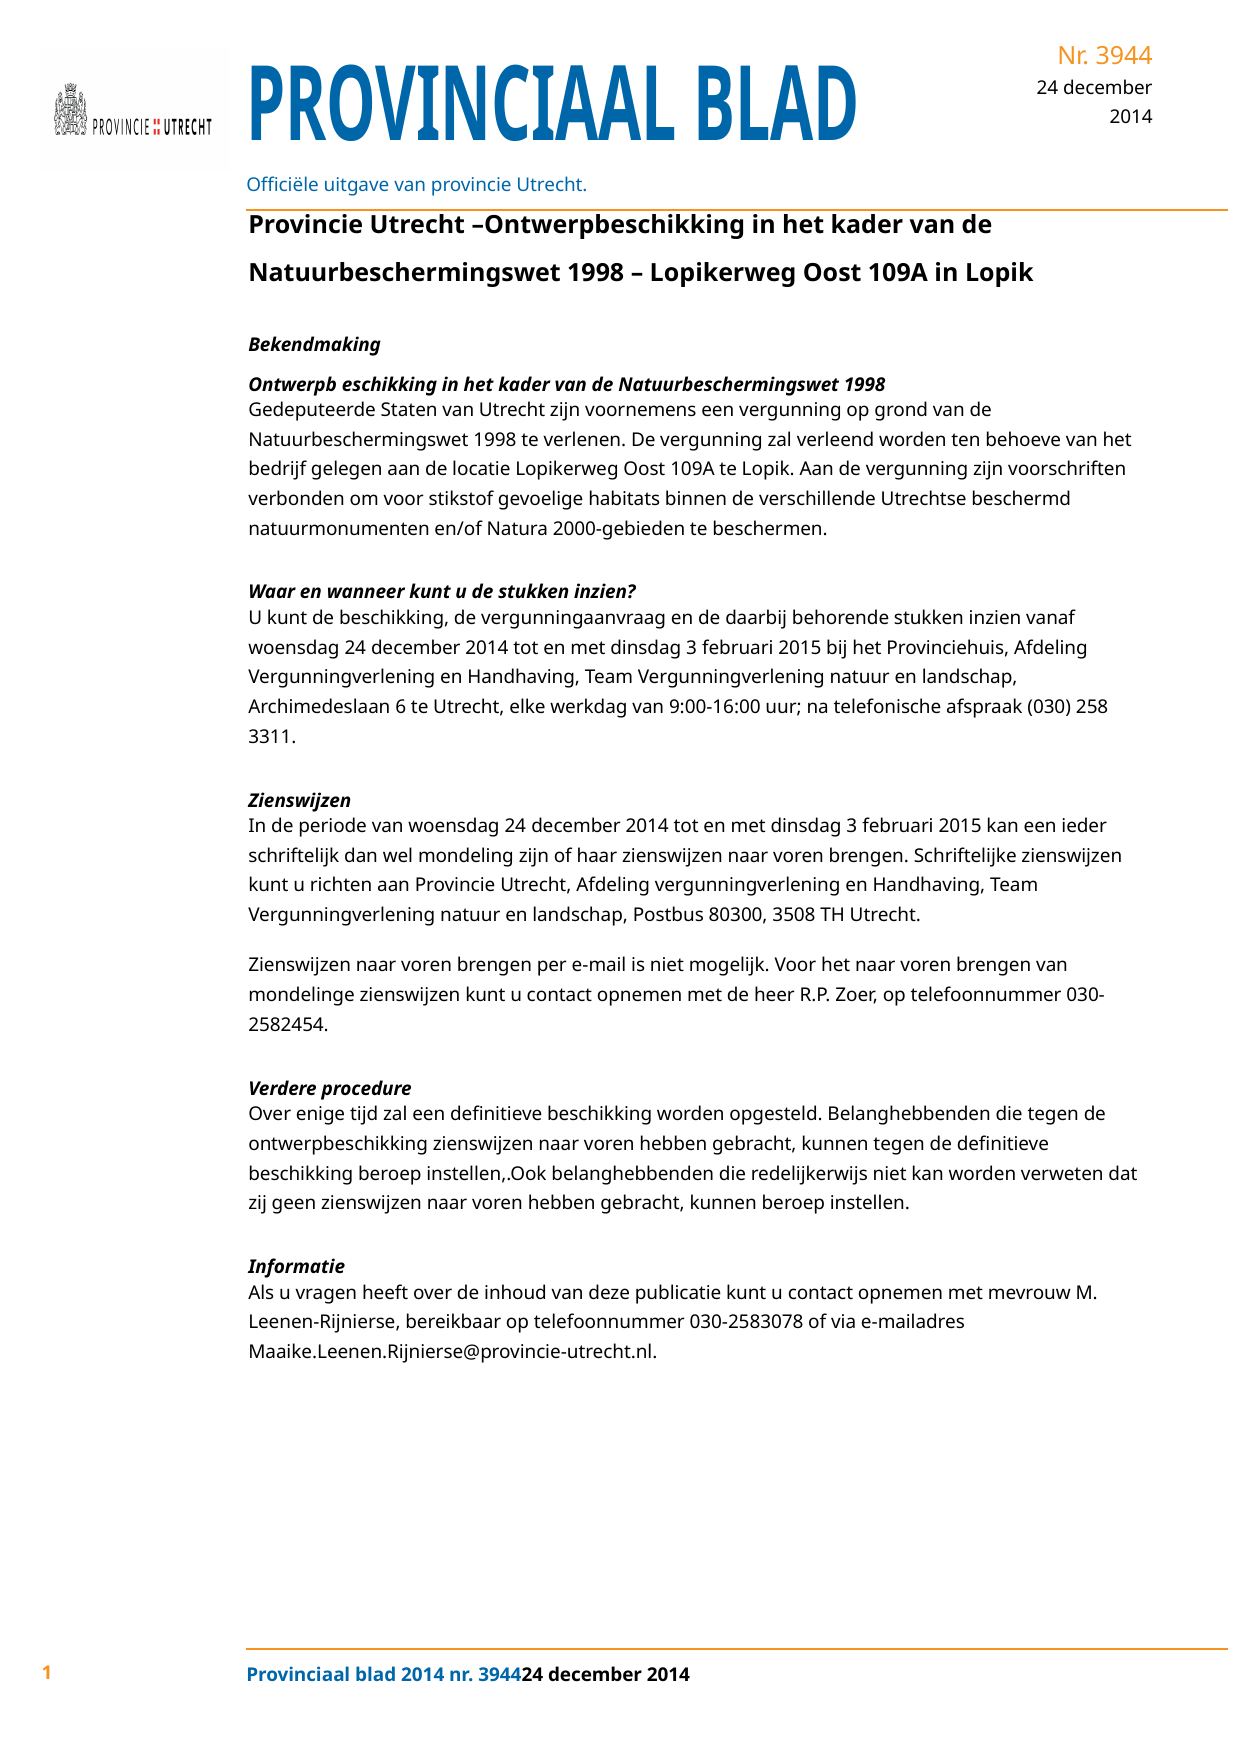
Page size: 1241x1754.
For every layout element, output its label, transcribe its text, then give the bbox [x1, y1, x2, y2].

text Over enige tijd zal een definitieve beschikking worden opgesteld. Belanghebbenden die tegen de ontwerpbeschikking zienswijzen naar voren hebben gebracht, kunnen tegen de definitieve beschikking beroep instellen,.Ook belanghebbenden die redelijkerwijs niet kan worden verweten dat zij geen zienswijzen naar voren hebben gebracht, kunnen beroep instellen. [248, 1101, 1152, 1215]
text Provincie Utrecht –Ontwerpbeschikking in het kader van de Natuurbeschermingswet 1998 – Lopikerweg Oost 109A in Lopik [248, 211, 1152, 288]
text Zienswijzen naar voren brengen per e-mail is niet mogelijk. Voor het naar voren brengen van mondelinge zienswijzen kunt u contact opnemen met de heer R.P. Zoer, op telefoonnummer 030-2582454. [248, 952, 1152, 1037]
text Gedeputeerde Staten van Utrecht zijn voornemens een vergunning op grond van de Natuurbeschermingswet 1998 te verlenen. De vergunning zal verleend worden ten behoeve van het bedrijf gelegen aan de locatie Lopikerweg Oost 109A te Lopik. Aan de vergunning zijn voorschriften verbonden om voor stikstof gevoelige habitats binnen de verschillende Utrechtse beschermd natuurmonumenten en/of Natura 2000-gebieden te beschermen. [248, 396, 1152, 541]
text Ontwerpb eschikking in het kader van de Natuurbeschermingswet 1998 [248, 371, 1152, 396]
text Bekendmaking [248, 331, 1152, 357]
text In de periode van woensdag 24 december 2014 tot en met dinsdag 3 februari 2015 kan een ieder schriftelijk dan wel mondeling zijn of haar zienswijzen naar voren brengen. Schriftelijke zienswijzen kunt u richten aan Provincie Utrecht, Afdeling vergunningverlening en Handhaving, Team Vergunningverlening natuur en landschap, Postbus 80300, 3508 TH Utrecht. [248, 812, 1152, 927]
text Zienswijzen [248, 787, 1152, 812]
text Verdere procedure [248, 1075, 1152, 1101]
picture [41, 47, 231, 172]
text Informatie [248, 1253, 1152, 1279]
text Als u vragen heeft over de inhoud van deze publicatie kunt u contact opnemen met mevrouw M. Leenen-Rijnierse, bereikbaar op telefoonnummer 030-2583078 of via e-mailadres Maaike.Leenen.Rijnierse@provincie-utrecht.nl. [248, 1279, 1152, 1364]
text Waar en wanneer kunt u de stukken inzien? [248, 579, 1152, 604]
text U kunt de beschikking, de vergunningaanvraag en de daarbij behorende stukken inzien vanaf woensdag 24 december 2014 tot en met dinsdag 3 februari 2015 bij het Provinciehuis, Afdeling Vergunningverlening en Handhaving, Team Vergunningverlening natuur en landschap, Archimedeslaan 6 te Utrecht, elke werkdag van 9:00-16:00 uur; na telefonische afspraak (030) 258 3311. [248, 604, 1152, 748]
